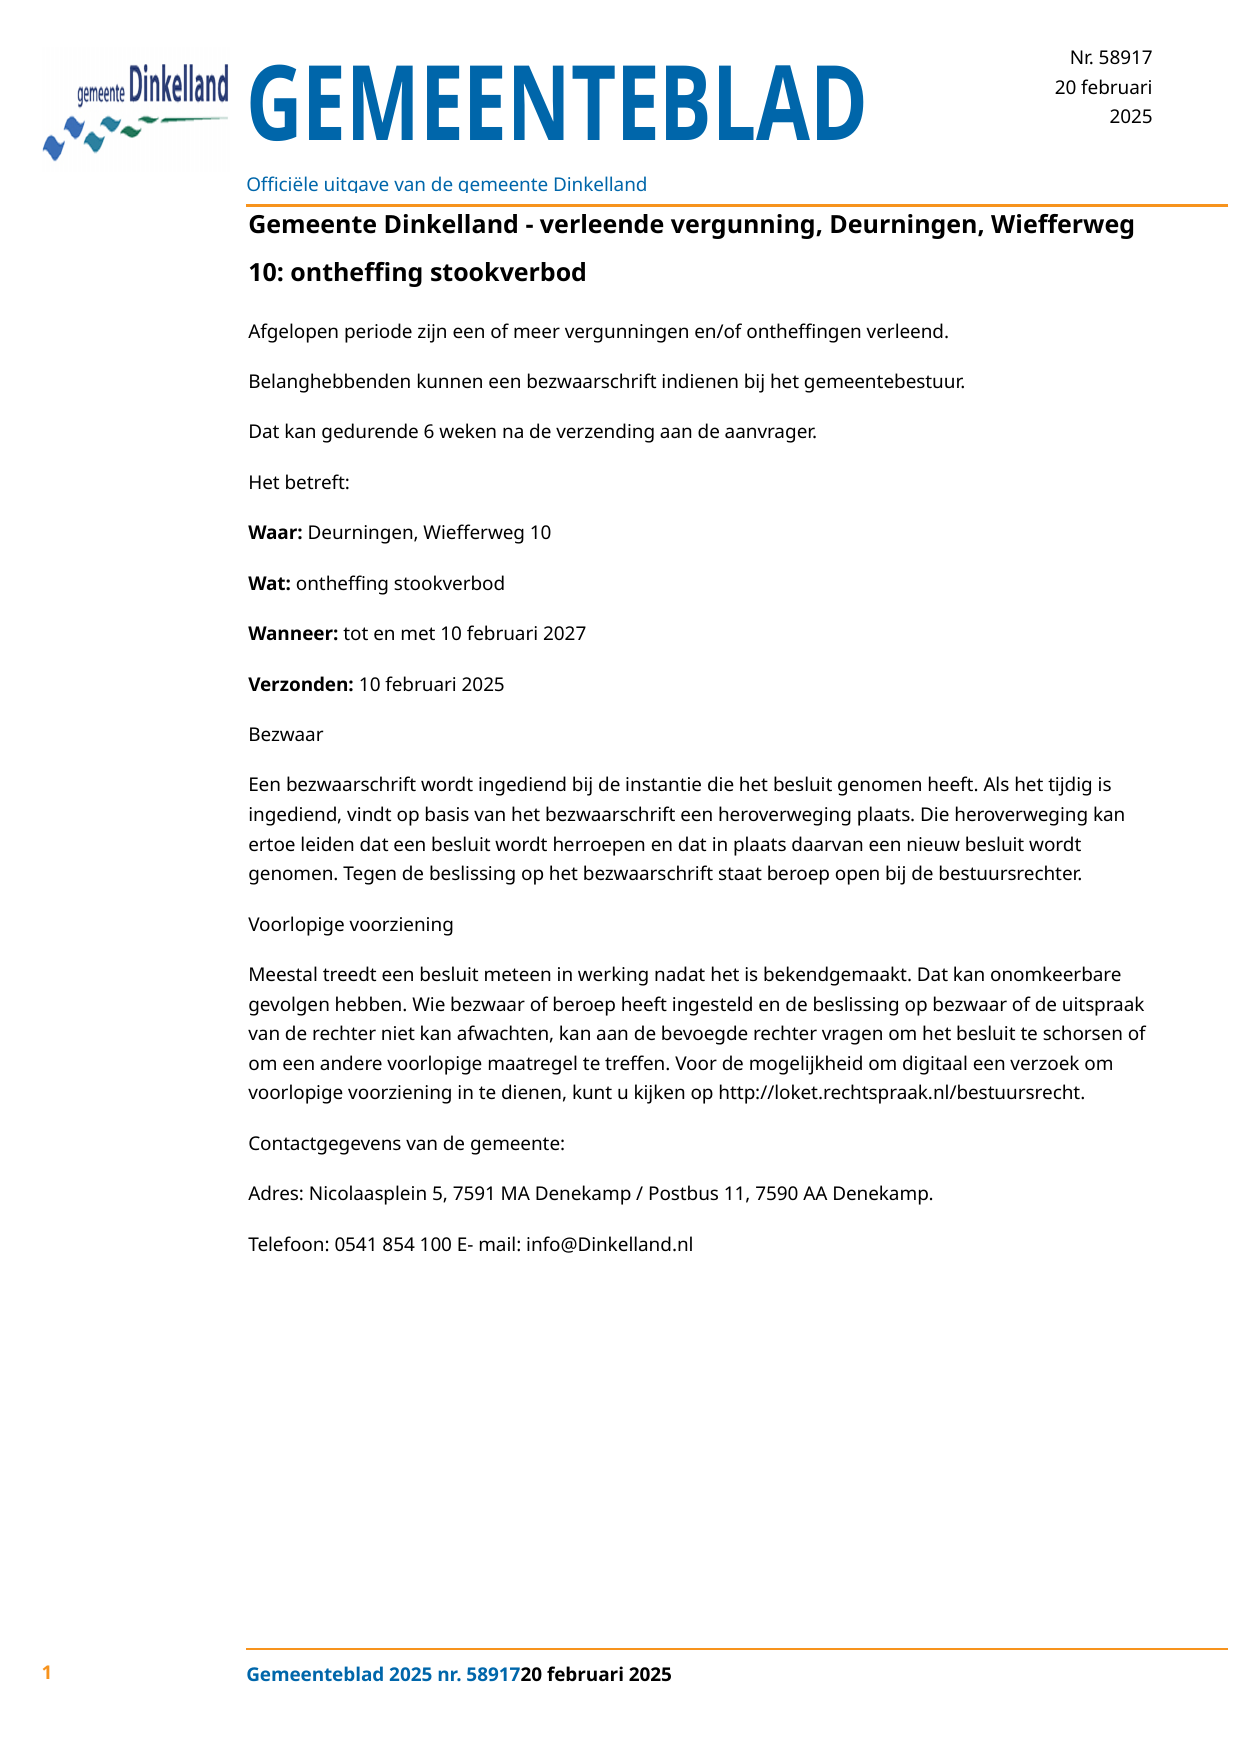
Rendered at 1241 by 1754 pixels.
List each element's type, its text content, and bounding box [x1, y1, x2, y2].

text Een bezwaarschrift wordt ingediend bij de instantie die het besluit genomen heeft. Als het tijdig is ingediend, vindt op basis van het bezwaarschrift een heroverweging plaats. Die heroverweging kan ertoe leiden dat een besluit wordt herroepen en dat in plaats daarvan een nieuw besluit wordt genomen. Tegen de beslissing op het bezwaarschrift staat beroep open bij de bestuursrechter. [248, 772, 1152, 886]
text Wanneer: tot en met 10 februari 2027 [248, 620, 1152, 646]
text Het betreft: [248, 469, 1152, 495]
picture [41, 47, 231, 172]
text Meestal treedt een besluit meteen in werking nadat het is bekendgemaakt. Dat kan onomkeerbare gevolgen hebben. Wie bezwaar of beroep heeft ingesteld en de beslissing op bezwaar of de uitspraak van de rechter niet kan afwachten, kan aan de bevoegde rechter vragen om het besluit te schorsen of om een andere voorlopige maatregel te treffen. Voor de mogelijkheid om digitaal een verzoek om voorlopige voorziening in te dienen, kunt u kijken op http://loket.rechtspraak.nl/bestuursrecht. [248, 961, 1152, 1105]
text Telefoon: 0541 854 100 E- mail: info@Dinkelland.nl [248, 1231, 1152, 1257]
text Dat kan gedurende 6 weken na de verzending aan de aanvrager. [248, 419, 1152, 444]
text Belanghebbenden kunnen een bezwaarschrift indienen bij het gemeentebestuur. [248, 368, 1152, 394]
text Verzonden: 10 februari 2025 [248, 671, 1152, 697]
text Voorlopige voorziening [248, 911, 1152, 937]
text Afgelopen periode zijn een of meer vergunningen en/of ontheffingen verleend. [248, 318, 1152, 344]
text Contactgegevens van de gemeente: [248, 1130, 1152, 1156]
text Adres: Nicolaasplein 5, 7591 MA Denekamp / Postbus 11, 7590 AA Denekamp. [248, 1180, 1152, 1206]
text Bezwaar [248, 721, 1152, 747]
text Gemeente Dinkelland - verleende vergunning, Deurningen, Wiefferweg 10: ontheffing stookverbod [248, 207, 1152, 288]
text Waar: Deurningen, Wiefferweg 10 [248, 519, 1152, 545]
text Wat: ontheffing stookverbod [248, 570, 1152, 596]
